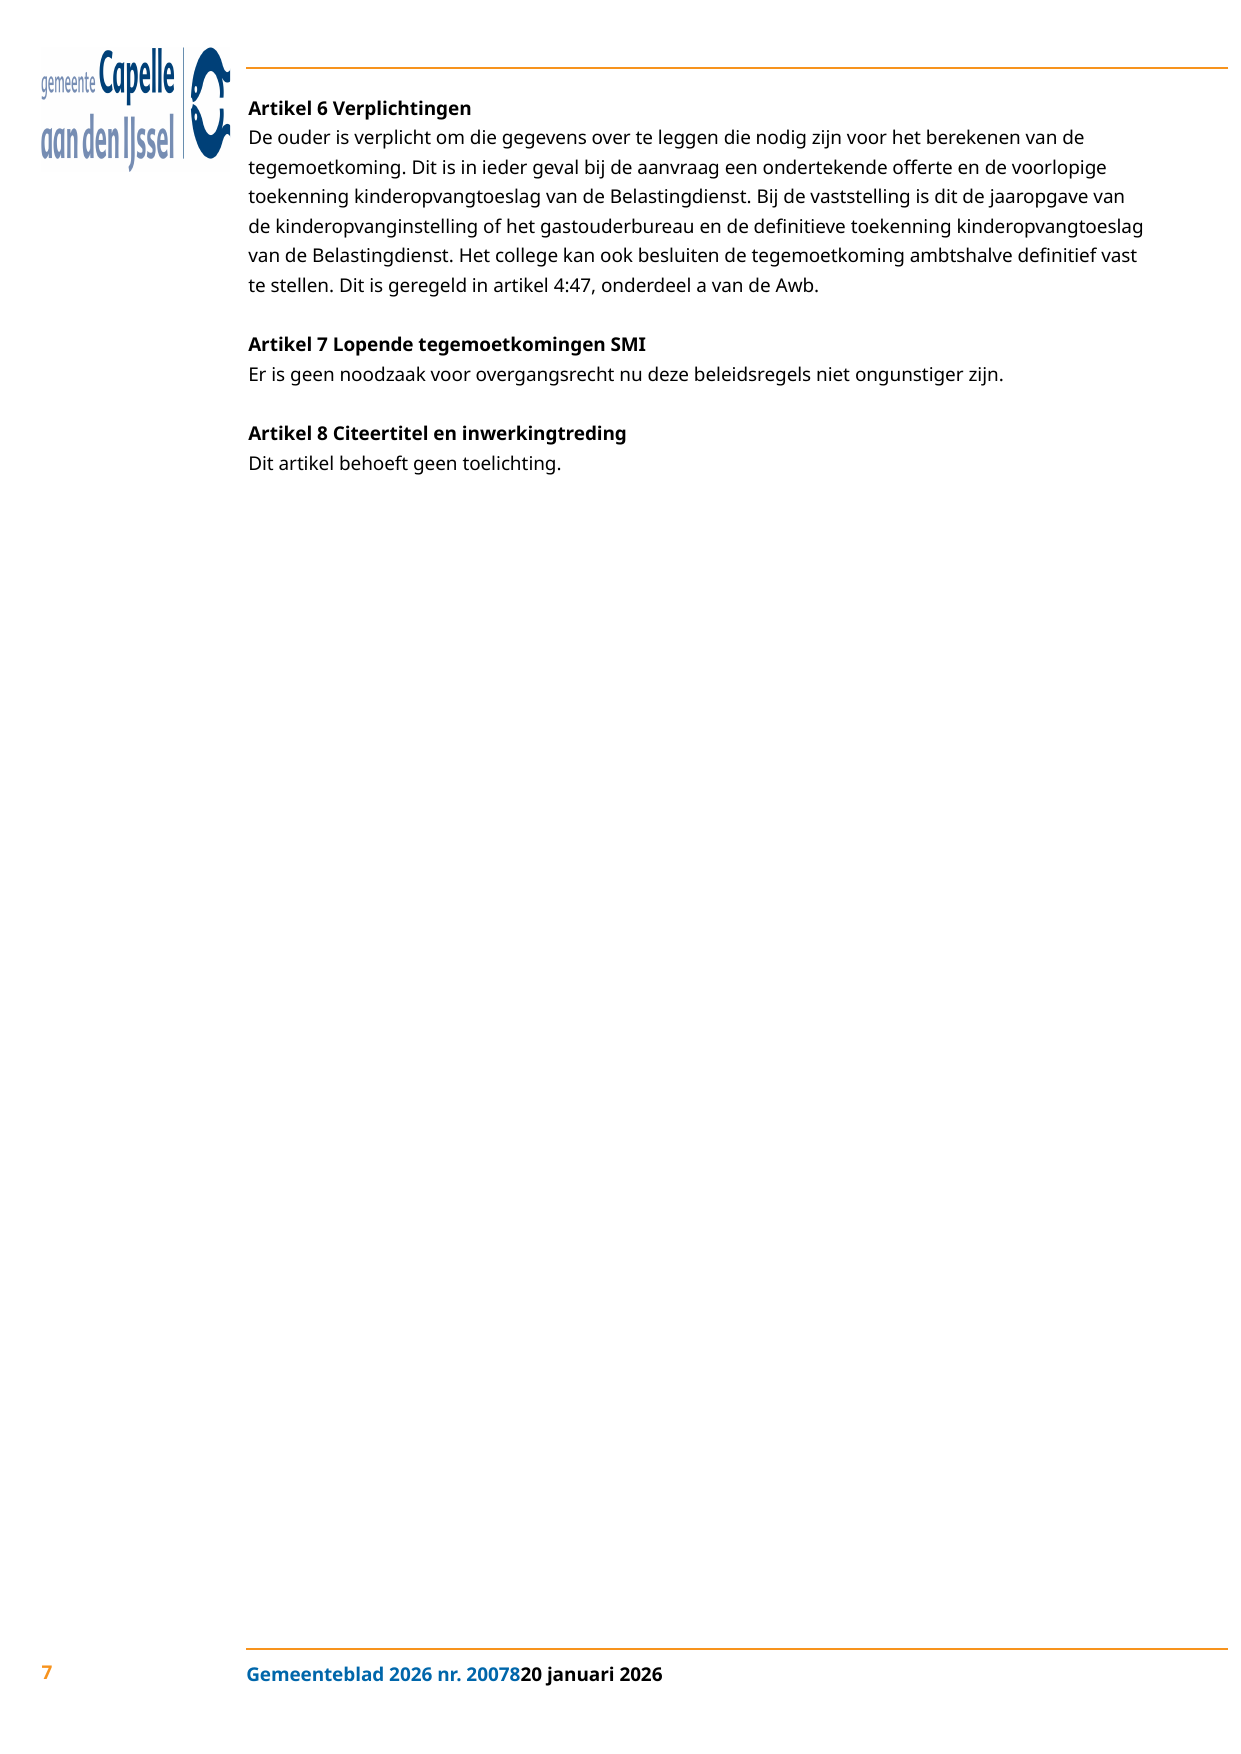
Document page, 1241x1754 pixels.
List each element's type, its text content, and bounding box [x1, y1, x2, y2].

text Artikel 8 Citeertitel en inwerkingtreding [248, 420, 1152, 446]
text De ouder is verplicht om die gegevens over te leggen die nodig zijn voor het berekenen van de tegemoetkoming. Dit is in ieder geval bij de aanvraag een ondertekende offerte en de voorlopige toekenning kinderopvangtoeslag van de Belastingdienst. Bij de vaststelling is dit de jaaropgave van de kinderopvanginstelling of het gastouderbureau en de definitieve toekenning kinderopvangtoeslag van de Belastingdienst. Het college kan ook besluiten de tegemoetkoming ambtshalve definitief vast te stellen. Dit is geregeld in artikel 4:47, onderdeel a van de Awb. [248, 124, 1152, 298]
text Artikel 6 Verplichtingen [248, 95, 1152, 121]
text Artikel 7 Lopende tegemoetkomingen SMI [248, 331, 1152, 357]
text Dit artikel behoeft geen toelichting. [248, 450, 1152, 476]
picture [41, 47, 231, 172]
text Er is geen noodzaak voor overgangsrecht nu deze beleidsregels niet ongunstiger zijn. [248, 361, 1152, 387]
